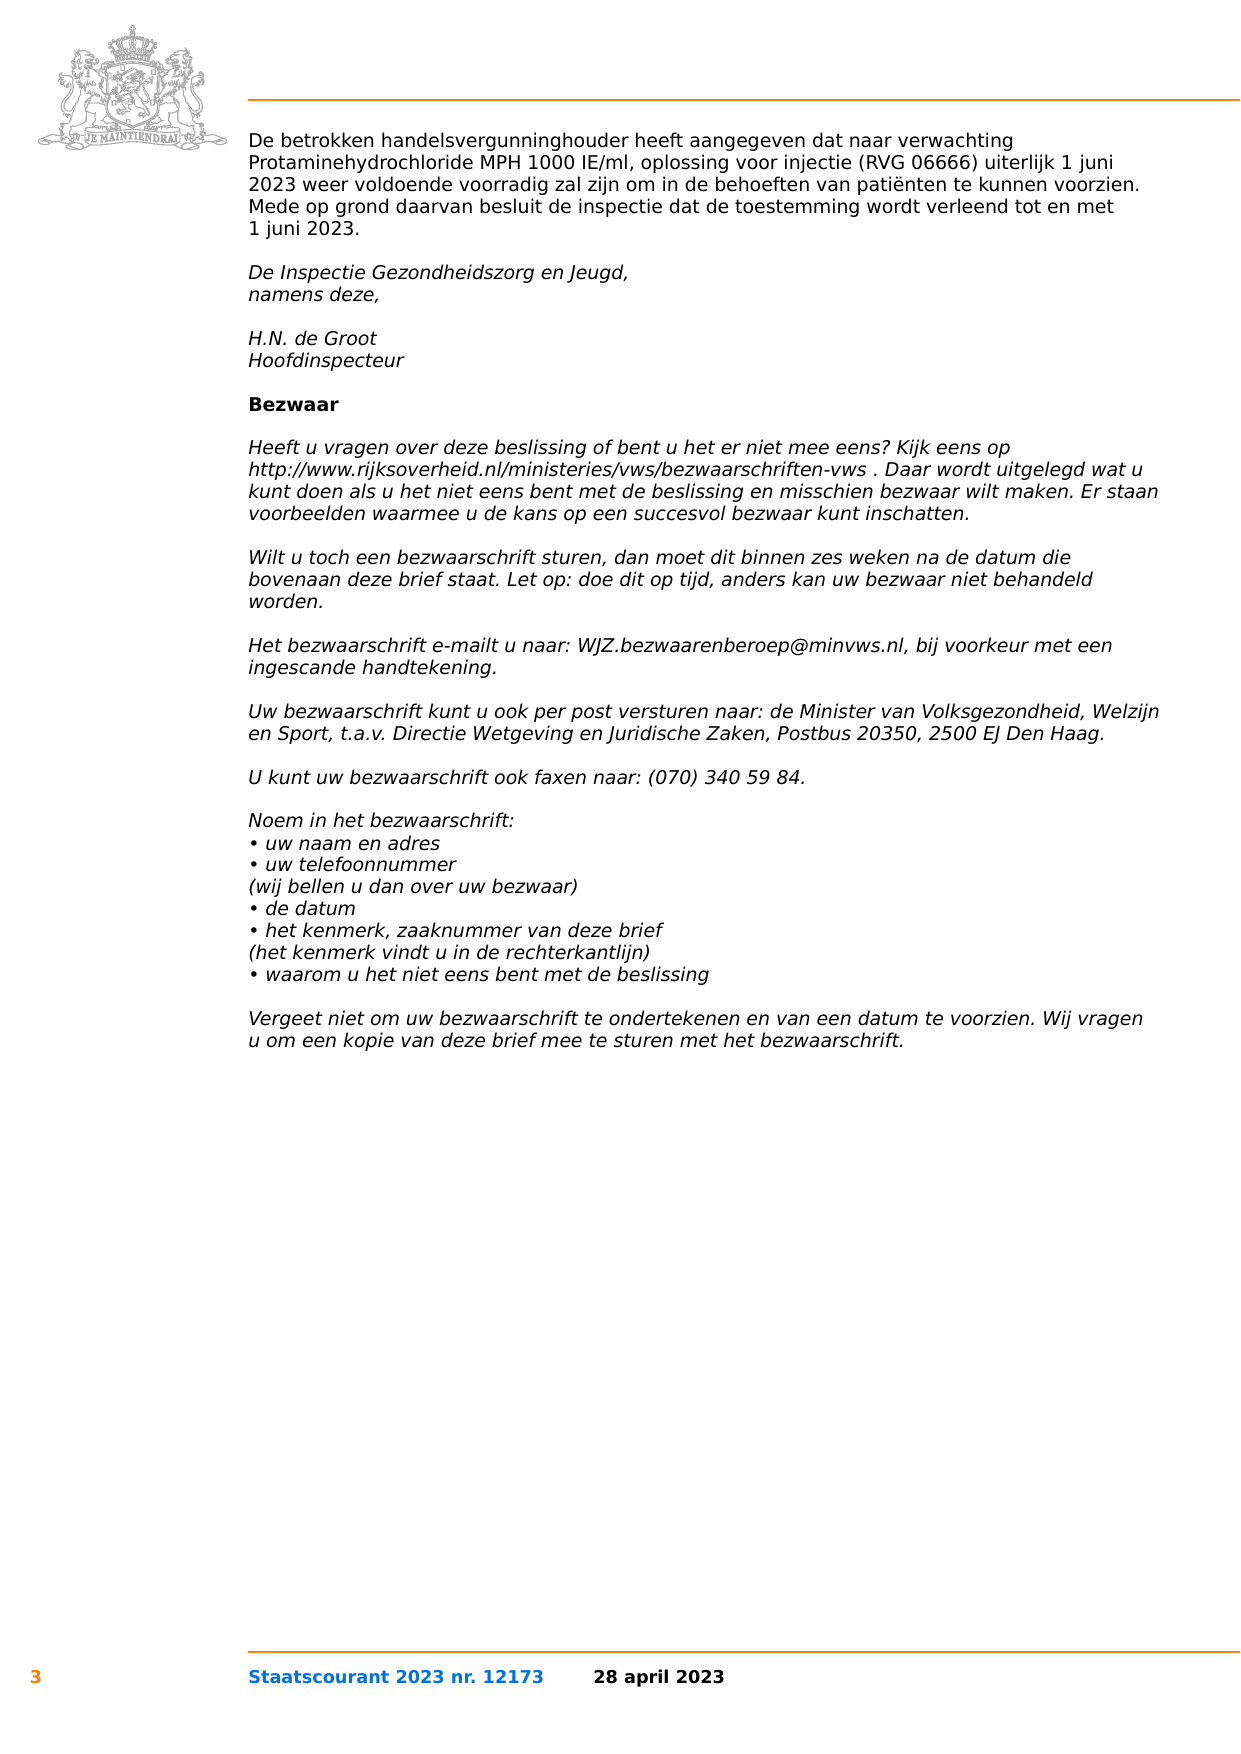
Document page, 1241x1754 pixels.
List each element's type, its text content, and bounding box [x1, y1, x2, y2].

text (wij bellen u dan over uw bezwaar) [248, 876, 1163, 898]
text Uw bezwaarschrift kunt u ook per post versturen naar: de Minister van Volksgezondheid, Welzijn en Sport, t.a.v. Directie Wetgeving en Juridische Zaken, Postbus 20350, 2500 EJ Den Haag. [248, 701, 1163, 745]
picture [38, 25, 227, 150]
text (het kenmerk vindt u in de rechterkantlijn) [248, 942, 1163, 964]
text De Inspectie Gezondheidszorg en Jeugd, namens deze, H.N. de Groot Hoofdinspecteur [248, 262, 1163, 372]
text U kunt uw bezwaarschrift ook faxen naar: (070) 340 59 84. [248, 767, 1163, 788]
text Bezwaar [248, 393, 1163, 415]
text Wilt u toch een bezwaarschrift sturen, dan moet dit binnen zes weken na de datum die bovenaan deze brief staat. Let op: doe dit op tijd, anders kan uw bezwaar niet behandeld worden. [248, 547, 1163, 613]
text • waarom u het niet eens bent met de beslissing [248, 964, 1163, 986]
text Heeft u vragen over deze beslissing of bent u het er niet mee eens? Kijk eens op http://www.rijksoverheid.nl/ministeries/vws/bezwaarschriften-vws . Daar wordt uitgelegd wat u kunt doen als u het niet eens bent met de beslissing en misschien bezwaar wilt maken. Er staan voorbeelden waarmee u de kans op een succesvol bezwaar kunt inschatten. [248, 437, 1163, 525]
text Vergeet niet om uw bezwaarschrift te ondertekenen en van een datum te voorzien. Wij vragen u om een kopie van deze brief mee te sturen met het bezwaarschrift. [248, 1008, 1163, 1052]
text • uw telefoonnummer [248, 854, 1163, 876]
text • uw naam en adres [248, 832, 1163, 854]
text Noem in het bezwaarschrift: [248, 810, 1163, 832]
text De betrokken handelsvergunninghouder heeft aangegeven dat naar verwachting Protaminehydrochloride MPH 1000 IE/ml, oplossing voor injectie (RVG 06666) uiterlijk 1 juni 2023 weer voldoende voorradig zal zijn om in de behoeften van patiënten te kunnen voorzien. Mede op grond daarvan besluit de inspectie dat de toestemming wordt verleend tot en met 1 juni 2023. [248, 130, 1163, 240]
text • de datum [248, 898, 1163, 920]
text Het bezwaarschrift e-mailt u naar: WJZ.bezwaarenberoep@minvws.nl, bij voorkeur met een ingescande handtekening. [248, 635, 1163, 679]
text • het kenmerk, zaaknummer van deze brief [248, 920, 1163, 942]
